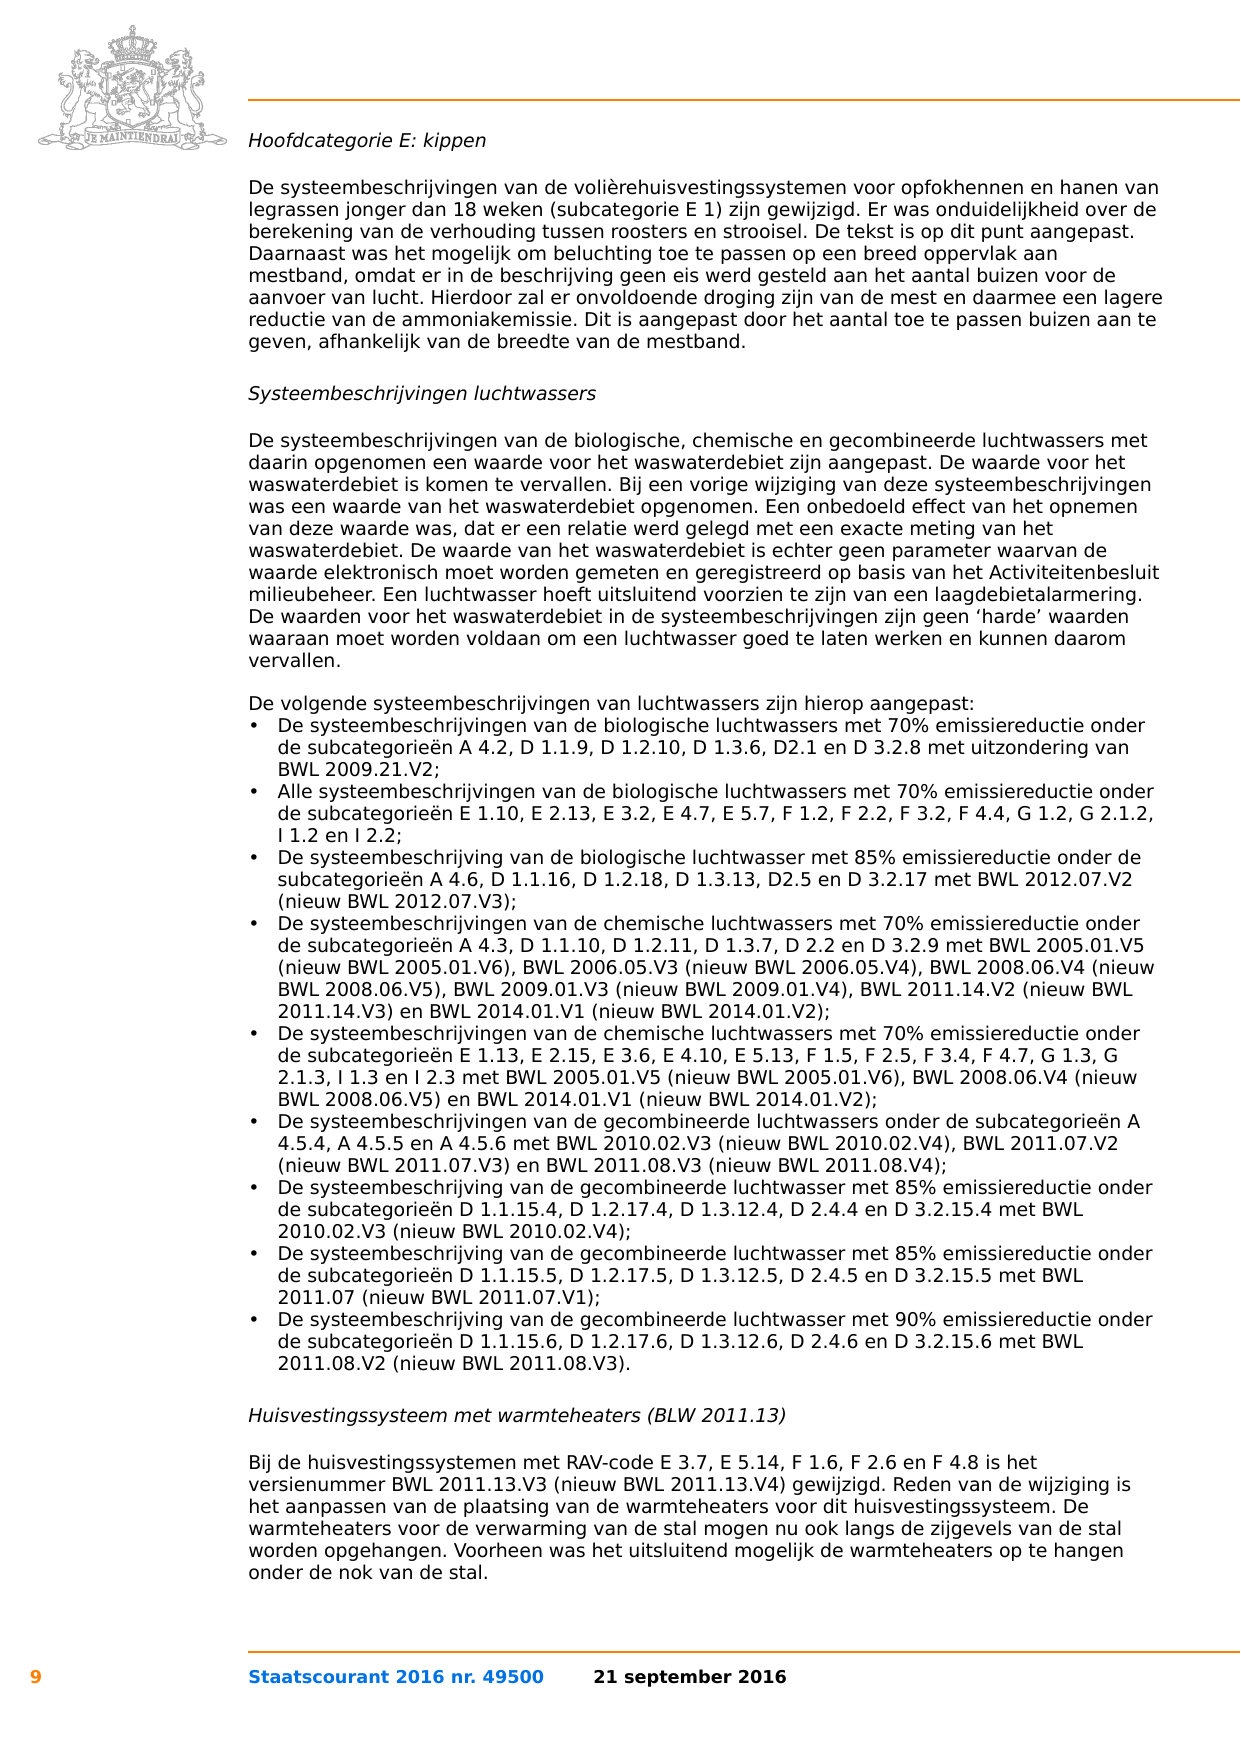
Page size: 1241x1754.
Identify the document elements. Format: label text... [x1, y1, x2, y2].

text De systeembeschrijvingen van de biologische, chemische en gecombineerde luchtwassers met daarin opgenomen een waarde voor het waswaterdebiet zijn aangepast. De waarde voor het waswaterdebiet is komen te vervallen. Bij een vorige wijziging van deze systeembeschrijvingen was een waarde van het waswaterdebiet opgenomen. Een onbedoeld effect van het opnemen van deze waarde was, dat er een relatie werd gelegd met een exacte meting van het waswaterdebiet. De waarde van het waswaterdebiet is echter geen parameter waarvan de waarde elektronisch moet worden gemeten en geregistreerd op basis van het Activiteitenbesluit milieubeheer. Een luchtwasser hoeft uitsluitend voorzien te zijn van een laagdebietalarmering. De waarden voor het waswaterdebiet in de systeembeschrijvingen zijn geen ‘harde’ waarden waaraan moet worden voldaan om een luchtwasser goed te laten werken en kunnen daarom vervallen. [248, 430, 1163, 671]
subtitle Hoofdcategorie E: kippen [248, 130, 1163, 152]
subtitle Systeembeschrijvingen luchtwassers [248, 383, 1163, 405]
subtitle Huisvestingssysteem met warmteheaters (BLW 2011.13) [248, 1405, 1163, 1427]
text De systeembeschrijvingen van de volièrehuisvestingssystemen voor opfokhennen en hanen van legrassen jonger dan 18 weken (subcategorie E 1) zijn gewijzigd. Er was onduidelijkheid over de berekening van de verhouding tussen roosters en strooisel. De tekst is op dit punt aangepast. Daarnaast was het mogelijk om beluchting toe te passen op een breed oppervlak aan mestband, omdat er in de beschrijving geen eis werd gesteld aan het aantal buizen voor de aanvoer van lucht. Hierdoor zal er onvoldoende droging zijn van de mest en daarmee een lagere reductie van de ammoniakemissie. Dit is aangepast door het aantal toe te passen buizen aan te geven, afhankelijk van de breedte van de mestband. [248, 177, 1163, 353]
text • De systeembeschrijving van de biologische luchtwasser met 85% emissiereductie onder de subcategorieën A 4.6, D 1.1.16, D 1.2.18, D 1.3.13, D2.5 en D 3.2.17 met BWL 2012.07.V2 (nieuw BWL 2012.07.V3); [248, 847, 1163, 913]
text De volgende systeembeschrijvingen van luchtwassers zijn hierop aangepast: [248, 693, 1163, 715]
text • De systeembeschrijving van de gecombineerde luchtwasser met 85% emissiereductie onder de subcategorieën D 1.1.15.5, D 1.2.17.5, D 1.3.12.5, D 2.4.5 en D 3.2.15.5 met BWL 2011.07 (nieuw BWL 2011.07.V1); [248, 1243, 1163, 1309]
text • De systeembeschrijving van de gecombineerde luchtwasser met 90% emissiereductie onder de subcategorieën D 1.1.15.6, D 1.2.17.6, D 1.3.12.6, D 2.4.6 en D 3.2.15.6 met BWL 2011.08.V2 (nieuw BWL 2011.08.V3). [248, 1309, 1163, 1375]
text • De systeembeschrijving van de gecombineerde luchtwasser met 85% emissiereductie onder de subcategorieën D 1.1.15.4, D 1.2.17.4, D 1.3.12.4, D 2.4.4 en D 3.2.15.4 met BWL 2010.02.V3 (nieuw BWL 2010.02.V4); [248, 1177, 1163, 1243]
text • Alle systeembeschrijvingen van de biologische luchtwassers met 70% emissiereductie onder de subcategorieën E 1.10, E 2.13, E 3.2, E 4.7, E 5.7, F 1.2, F 2.2, F 3.2, F 4.4, G 1.2, G 2.1.2, I 1.2 en I 2.2; [248, 781, 1163, 847]
text Bij de huisvestingssystemen met RAV-code E 3.7, E 5.14, F 1.6, F 2.6 en F 4.8 is het versienummer BWL 2011.13.V3 (nieuw BWL 2011.13.V4) gewijzigd. Reden van de wijziging is het aanpassen van de plaatsing van de warmteheaters voor dit huisvestingssysteem. De warmteheaters voor de verwarming van de stal mogen nu ook langs de zijgevels van de stal worden opgehangen. Voorheen was het uitsluitend mogelijk de warmteheaters op te hangen onder de nok van de stal. [248, 1452, 1163, 1583]
text • De systeembeschrijvingen van de chemische luchtwassers met 70% emissiereductie onder de subcategorieën E 1.13, E 2.15, E 3.6, E 4.10, E 5.13, F 1.5, F 2.5, F 3.4, F 4.7, G 1.3, G 2.1.3, I 1.3 en I 2.3 met BWL 2005.01.V5 (nieuw BWL 2005.01.V6), BWL 2008.06.V4 (nieuw BWL 2008.06.V5) en BWL 2014.01.V1 (nieuw BWL 2014.01.V2); [248, 1023, 1163, 1111]
text • De systeembeschrijvingen van de gecombineerde luchtwassers onder de subcategorieën A 4.5.4, A 4.5.5 en A 4.5.6 met BWL 2010.02.V3 (nieuw BWL 2010.02.V4), BWL 2011.07.V2 (nieuw BWL 2011.07.V3) en BWL 2011.08.V3 (nieuw BWL 2011.08.V4); [248, 1111, 1163, 1177]
text • De systeembeschrijvingen van de chemische luchtwassers met 70% emissiereductie onder de subcategorieën A 4.3, D 1.1.10, D 1.2.11, D 1.3.7, D 2.2 en D 3.2.9 met BWL 2005.01.V5 (nieuw BWL 2005.01.V6), BWL 2006.05.V3 (nieuw BWL 2006.05.V4), BWL 2008.06.V4 (nieuw BWL 2008.06.V5), BWL 2009.01.V3 (nieuw BWL 2009.01.V4), BWL 2011.14.V2 (nieuw BWL 2011.14.V3) en BWL 2014.01.V1 (nieuw BWL 2014.01.V2); [248, 913, 1163, 1023]
text • De systeembeschrijvingen van de biologische luchtwassers met 70% emissiereductie onder de subcategorieën A 4.2, D 1.1.9, D 1.2.10, D 1.3.6, D2.1 en D 3.2.8 met uitzondering van BWL 2009.21.V2; [248, 715, 1163, 781]
picture [38, 25, 227, 150]
